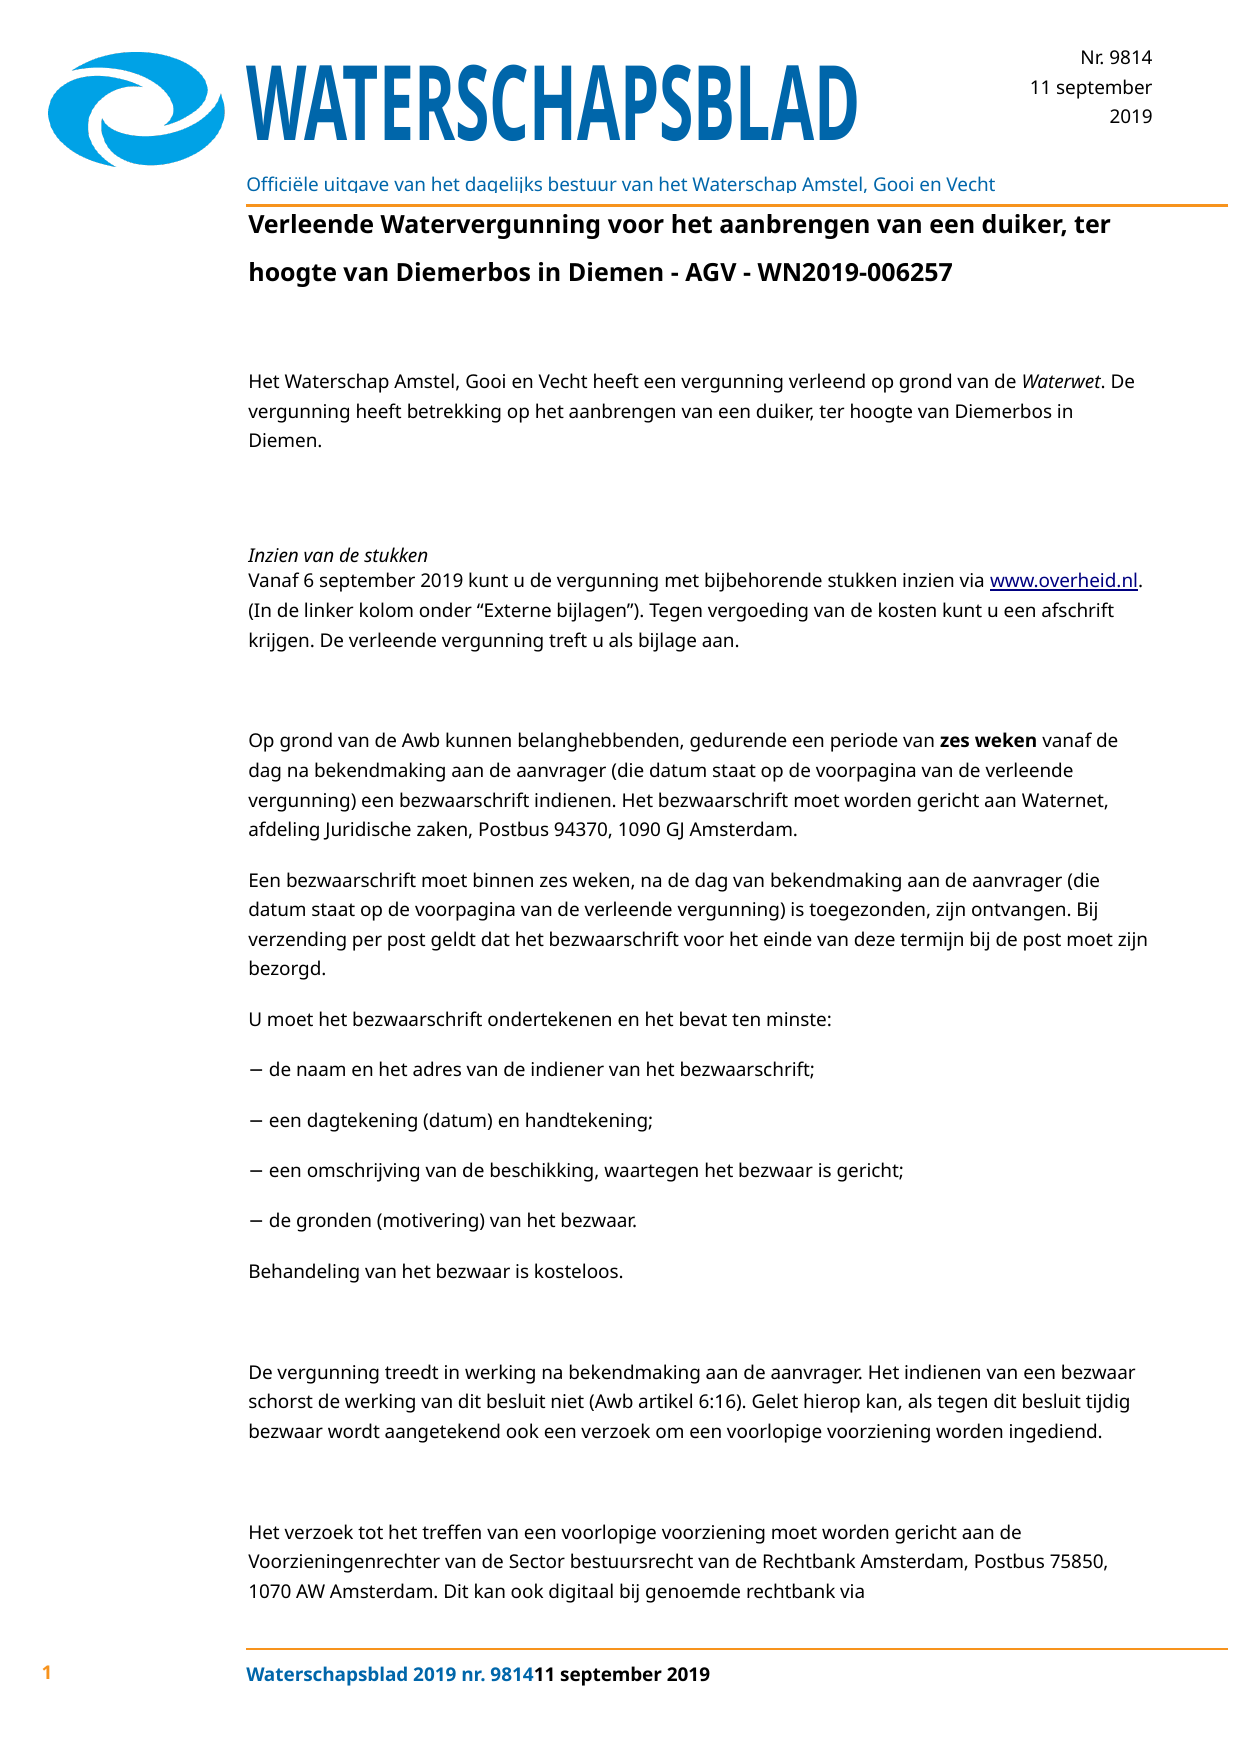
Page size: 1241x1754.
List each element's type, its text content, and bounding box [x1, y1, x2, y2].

text Behandeling van het bezwaar is kosteloos. [248, 1258, 1152, 1284]
text Een bezwaarschrift moet binnen zes weken, na de dag van bekendmaking aan de aanvrager (die datum staat op de voorpagina van de verleende vergunning) is toegezonden, zijn ontvangen. Bij verzending per post geldt dat het bezwaarschrift voor het einde van deze termijn bij de post moet zijn bezorgd. [248, 867, 1152, 981]
text U moet het bezwaarschrift ondertekenen en het bevat ten minste: [248, 1006, 1152, 1032]
text Het Waterschap Amstel, Gooi en Vecht heeft een vergunning verleend op grond van de Waterwet. De vergunning heeft betrekking op het aanbrengen van een duiker, ter hoogte van Diemerbos in Diemen. [248, 368, 1152, 453]
text − de gronden (motivering) van het bezwaar. [248, 1208, 1152, 1233]
text − een dagtekening (datum) en handtekening; [248, 1107, 1152, 1132]
text Verleende Watervergunning voor het aanbrengen van een duiker, ter hoogte van Diemerbos in Diemen - AGV - WN2019-006257 [248, 207, 1152, 288]
text − de naam en het adres van de indiener van het bezwaarschrift; [248, 1056, 1152, 1082]
text Op grond van de Awb kunnen belanghebbenden, gedurende een periode van zes weken vanaf de dag na bekendmaking aan de aanvrager (die datum staat op de voorpagina van de verleende vergunning) een bezwaarschrift indienen. Het bezwaarschrift moet worden gericht aan Waternet, afdeling Juridische zaken, Postbus 94370, 1090 GJ Amsterdam. [248, 728, 1152, 842]
text Inzien van de stukken [248, 542, 1152, 568]
text − een omschrijving van de beschikking, waartegen het bezwaar is gericht; [248, 1157, 1152, 1183]
picture [41, 47, 231, 172]
text De vergunning treedt in werking na bekendmaking aan de aanvrager. Het indienen van een bezwaar schorst de werking van dit besluit niet (Awb artikel 6:16). Gelet hierop kan, als tegen dit besluit tijdig bezwaar wordt aangetekend ook een verzoek om een voorlopige voorziening worden ingediend. [248, 1359, 1152, 1444]
text Het verzoek tot het treffen van een voorlopige voorziening moet worden gericht aan de Voorzieningenrechter van de Sector bestuursrecht van de Rechtbank Amsterdam, Postbus 75850, 1070 AW Amsterdam. Dit kan ook digitaal bij genoemde rechtbank via [248, 1519, 1152, 1604]
text Vanaf 6 september 2019 kunt u de vergunning met bijbehorende stukken inzien via www.overheid.nl. (In de linker kolom onder “Externe bijlagen”). Tegen vergoeding van de kosten kunt u een afschrift krijgen. De verleende vergunning treft u als bijlage aan. [248, 568, 1152, 652]
